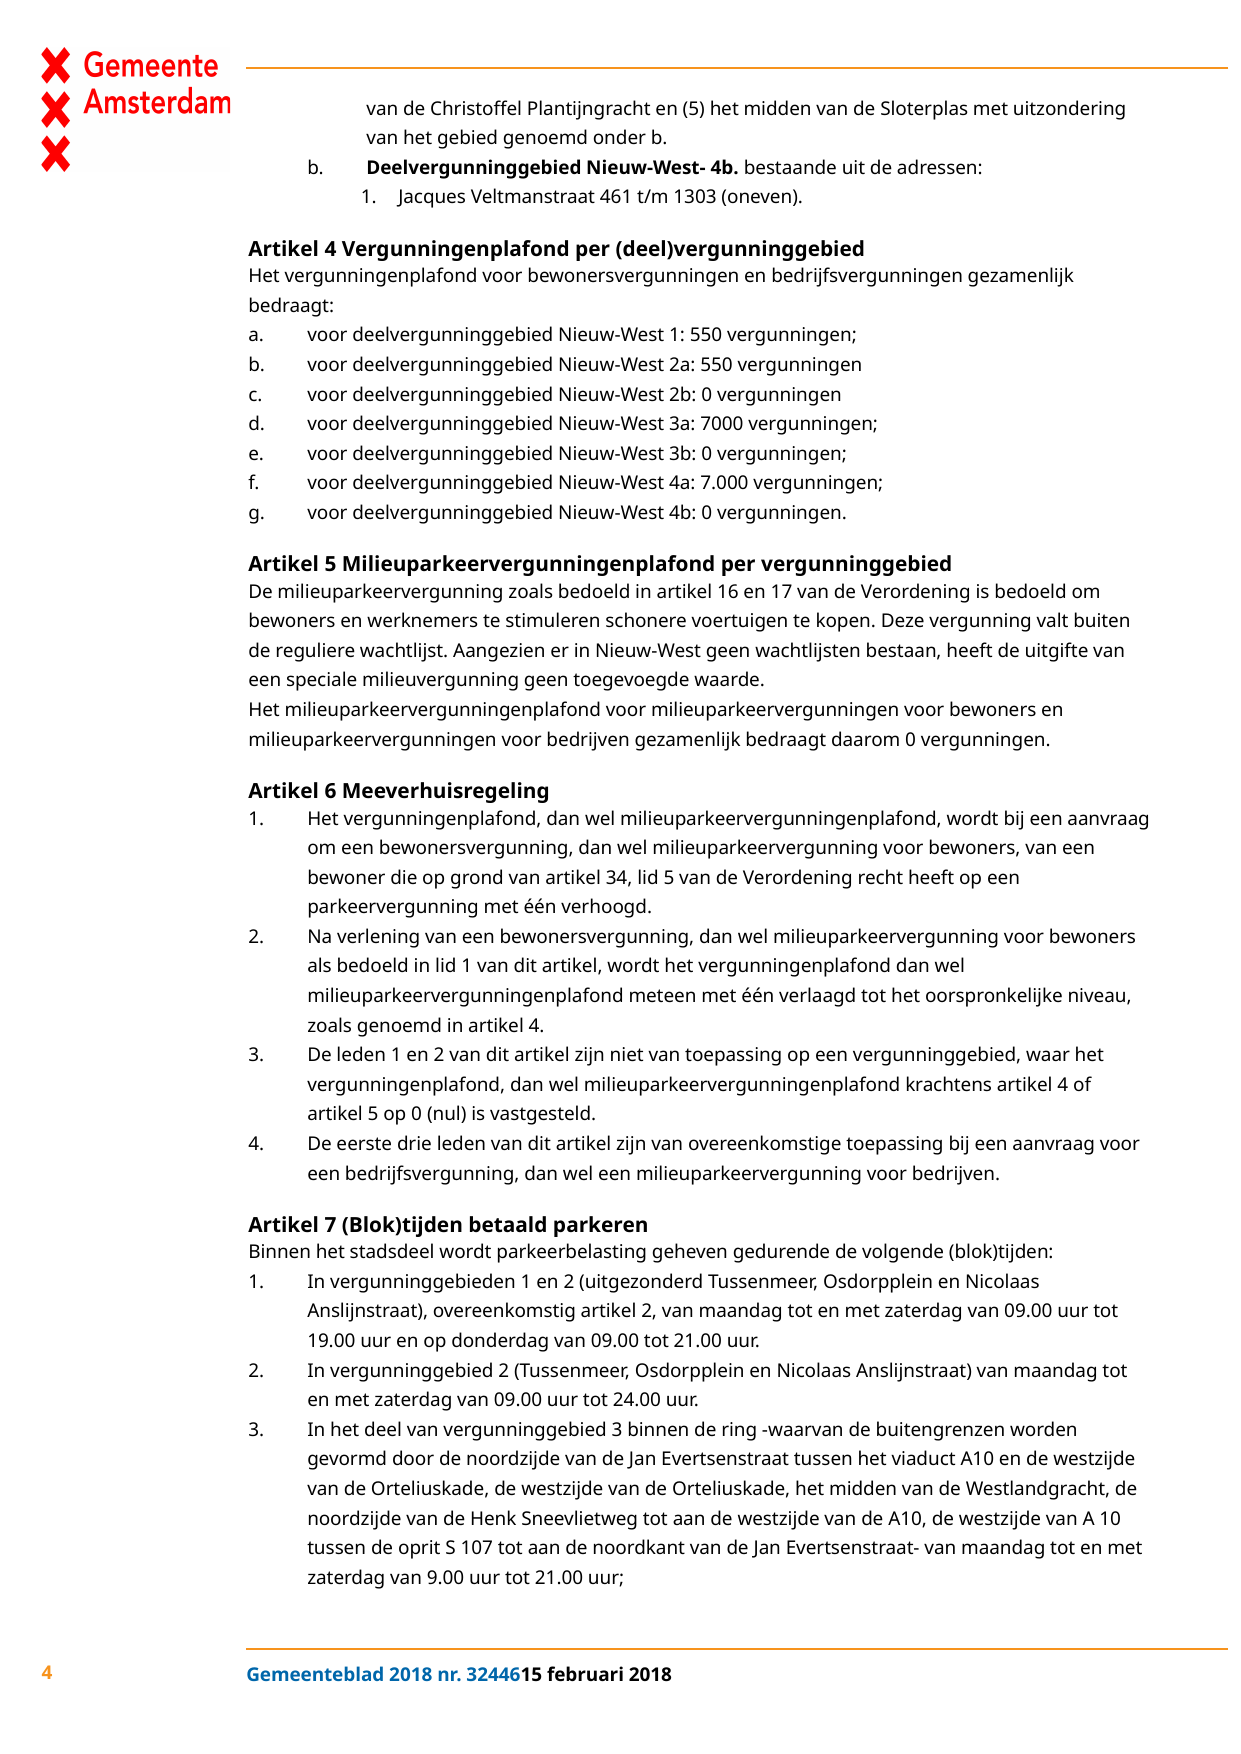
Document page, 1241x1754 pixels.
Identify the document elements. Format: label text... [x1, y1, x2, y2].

list van de Christoffel Plantijngracht en (5) het midden van de Sloterplas met uitzondering van het gebied genoemd onder b. [307, 95, 1152, 150]
list Jacques Veltmanstraat 461 t/m 1303 (oneven). [361, 183, 1152, 209]
picture [41, 47, 231, 172]
text De milieuparkeervergunning zoals bedoeld in artikel 16 en 17 van de Verordening is bedoeld om bewoners en werknemers te stimuleren schonere voertuigen te kopen. Deze vergunning valt buiten de reguliere wachtlijst. Aangezien er in Nieuw-West geen wachtlijsten bestaan, heeft de uitgifte van een speciale milieuvergunning geen toegevoegde waarde. [248, 578, 1152, 692]
list voor deelvergunninggebied Nieuw-West 4a: 7.000 vergunningen; [248, 469, 1152, 495]
list Het vergunningenplafond, dan wel milieuparkeervergunningenplafond, wordt bij een aanvraag om een bewonersvergunning, dan wel milieuparkeervergunning voor bewoners, van een bewoner die op grond van artikel 34, lid 5 van de Verordening recht heeft op een parkeervergunning met één verhoogd. [248, 805, 1152, 919]
text Het milieuparkeervergunningenplafond voor milieuparkeervergunningen voor bewoners en milieuparkeervergunningen voor bedrijven gezamenlijk bedraagt daarom 0 vergunningen. [248, 696, 1152, 752]
text Artikel 7 (Blok)tijden betaald parkeren [248, 1210, 1152, 1238]
list In het deel van vergunninggebied 3 binnen de ring -waarvan de buitengrenzen worden gevormd door de noordzijde van de Jan Evertsenstraat tussen het viaduct A10 en de westzijde van de Orteliuskade, de westzijde van de Orteliuskade, het midden van de Westlandgracht, de noordzijde van de Henk Sneevlietweg tot aan de westzijde van de A10, de westzijde van A 10 tussen de oprit S 107 tot aan de noordkant van de Jan Evertsenstraat- van maandag tot en met zaterdag van 9.00 uur tot 21.00 uur; [248, 1416, 1152, 1590]
text Artikel 5 Milieuparkeervergunningenplafond per vergunninggebied [248, 549, 1152, 578]
text Artikel 4 Vergunningenplafond per (deel)vergunninggebied [248, 234, 1152, 262]
list voor deelvergunninggebied Nieuw-West 3a: 7000 vergunningen; [248, 410, 1152, 436]
list Deelvergunninggebied Nieuw-West- 4b. bestaande uit de adressen: [307, 154, 1152, 180]
list In vergunninggebieden 1 en 2 (uitgezonderd Tussenmeer, Osdorpplein en Nicolaas Anslijnstraat), overeenkomstig artikel 2, van maandag tot en met zaterdag van 09.00 uur tot 19.00 uur en op donderdag van 09.00 tot 21.00 uur. [248, 1268, 1152, 1353]
text Binnen het stadsdeel wordt parkeerbelasting geheven gedurende de volgende (blok)tijden: [248, 1238, 1152, 1264]
text Het vergunningenplafond voor bewonersvergunningen en bedrijfsvergunningen gezamenlijk bedraagt: [248, 262, 1152, 318]
text Artikel 6 Meeverhuisregeling [248, 776, 1152, 805]
list In vergunninggebied 2 (Tussenmeer, Osdorpplein en Nicolaas Anslijnstraat) van maandag tot en met zaterdag van 09.00 uur tot 24.00 uur. [248, 1357, 1152, 1412]
list voor deelvergunninggebied Nieuw-West 3b: 0 vergunningen; [248, 440, 1152, 466]
list Na verlening van een bewonersvergunning, dan wel milieuparkeervergunning voor bewoners als bedoeld in lid 1 van dit artikel, wordt het vergunningenplafond dan wel milieuparkeervergunningenplafond meteen met één verlaagd tot het oorspronkelijke niveau, zoals genoemd in artikel 4. [248, 923, 1152, 1037]
list voor deelvergunninggebied Nieuw-West 2a: 550 vergunningen [248, 351, 1152, 377]
list voor deelvergunninggebied Nieuw-West 4b: 0 vergunningen. [248, 499, 1152, 525]
list De eerste drie leden van dit artikel zijn van overeenkomstige toepassing bij een aanvraag voor een bedrijfsvergunning, dan wel een milieuparkeervergunning voor bedrijven. [248, 1130, 1152, 1185]
list De leden 1 en 2 van dit artikel zijn niet van toepassing op een vergunninggebied, waar het vergunningenplafond, dan wel milieuparkeervergunningenplafond krachtens artikel 4 of artikel 5 op 0 (nul) is vastgesteld. [248, 1041, 1152, 1126]
list voor deelvergunninggebied Nieuw-West 2b: 0 vergunningen [248, 381, 1152, 406]
list voor deelvergunninggebied Nieuw-West 1: 550 vergunningen; [248, 322, 1152, 347]
